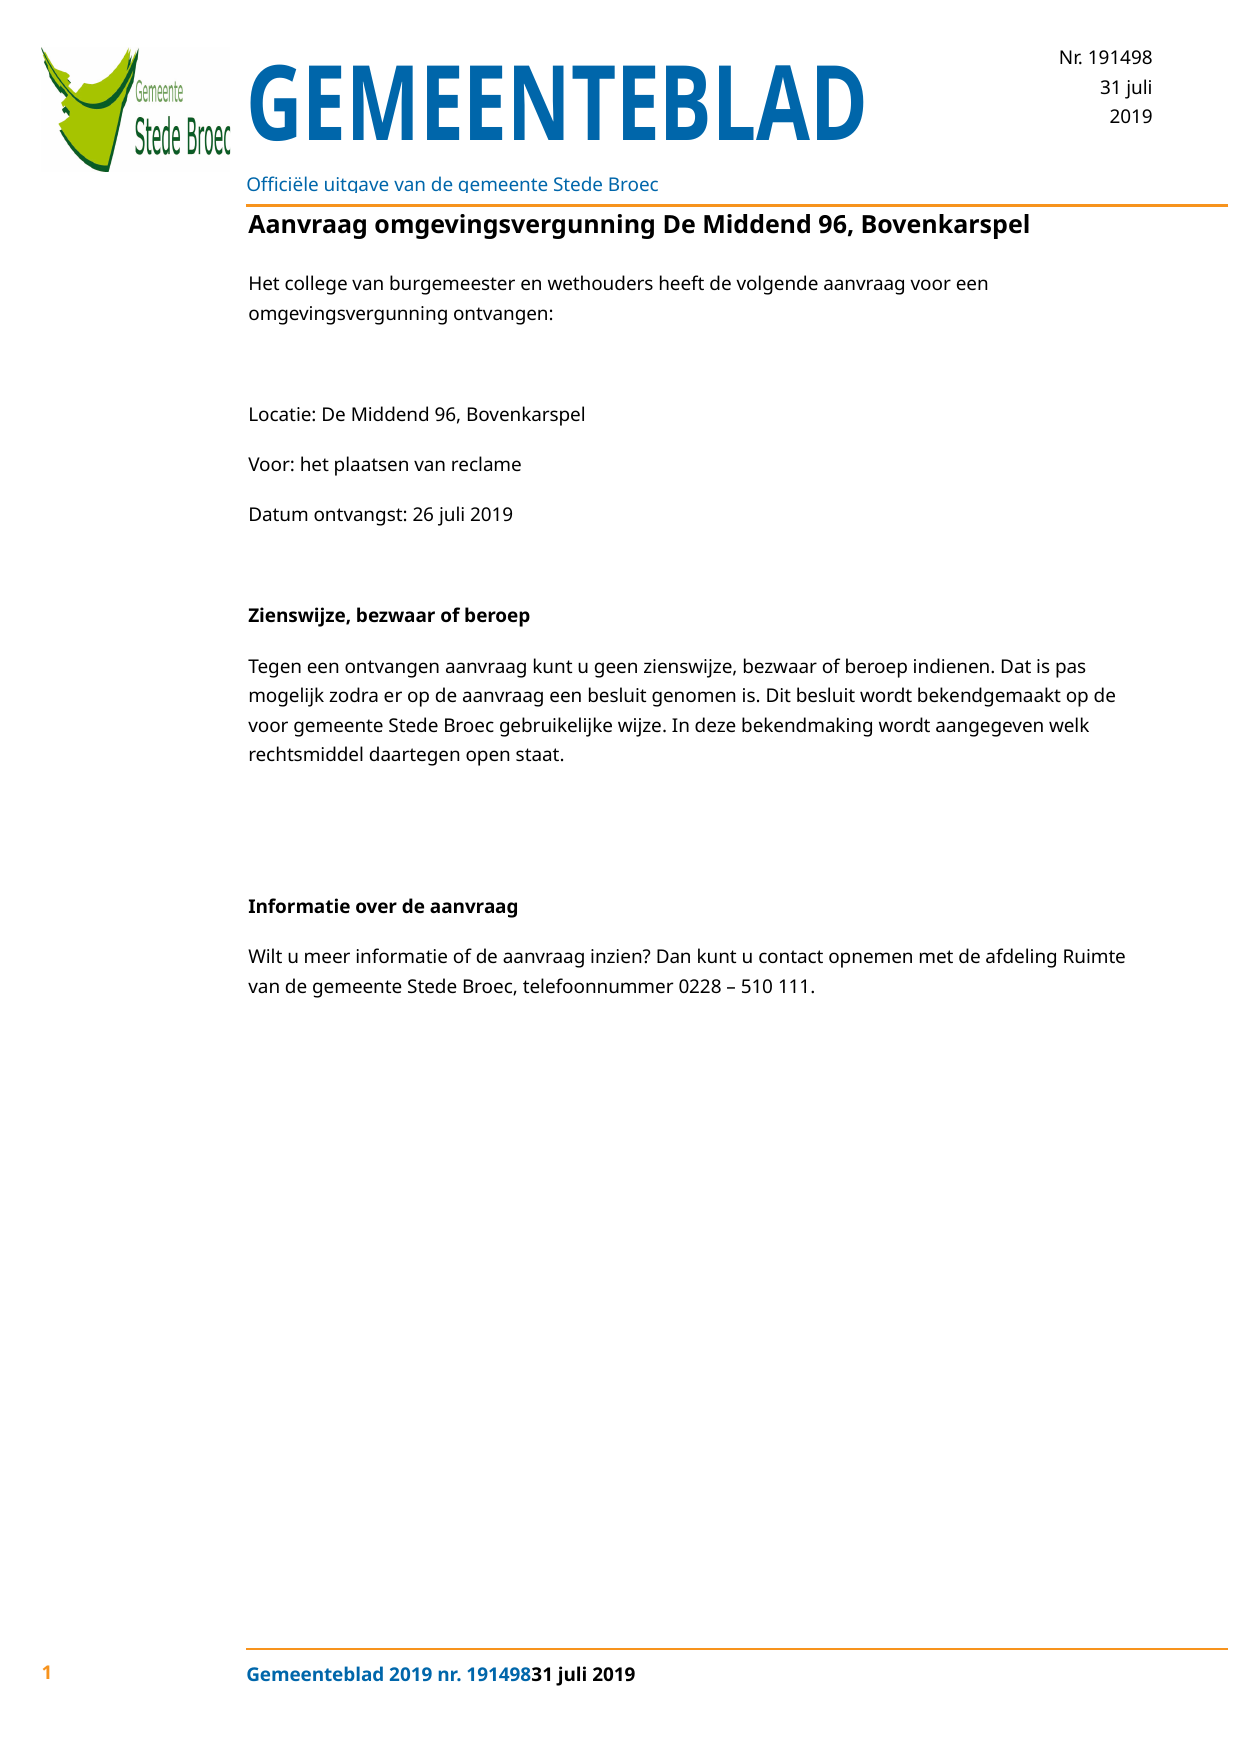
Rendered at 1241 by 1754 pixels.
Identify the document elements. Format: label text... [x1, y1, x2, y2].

text Datum ontvangst: 26 juli 2019 [248, 502, 1152, 527]
picture [41, 47, 231, 172]
text Voor: het plaatsen van reclame [248, 451, 1152, 477]
text Het college van burgemeester en wethouders heeft de volgende aanvraag voor een omgevingsvergunning ontvangen: [248, 270, 1152, 326]
text Locatie: De Middend 96, Bovenkarspel [248, 401, 1152, 426]
text Tegen een ontvangen aanvraag kunt u geen zienswijze, bezwaar of beroep indienen. Dat is pas mogelijk zodra er op de aanvraag een besluit genomen is. Dit besluit wordt bekendgemaakt op de voor gemeente Stede Broec gebruikelijke wijze. In deze bekendmaking wordt aangegeven welk rechtsmiddel daartegen open staat. [248, 653, 1152, 767]
text Wilt u meer informatie of de aanvraag inzien? Dan kunt u contact opnemen met de afdeling Ruimte van de gemeente Stede Broec, telefoonnummer 0228 – 510 111. [248, 943, 1152, 998]
text Aanvraag omgevingsvergunning De Middend 96, Bovenkarspel [248, 207, 1152, 241]
text Zienswijze, bezwaar of beroep [248, 602, 1152, 628]
text Informatie over de aanvraag [248, 893, 1152, 918]
